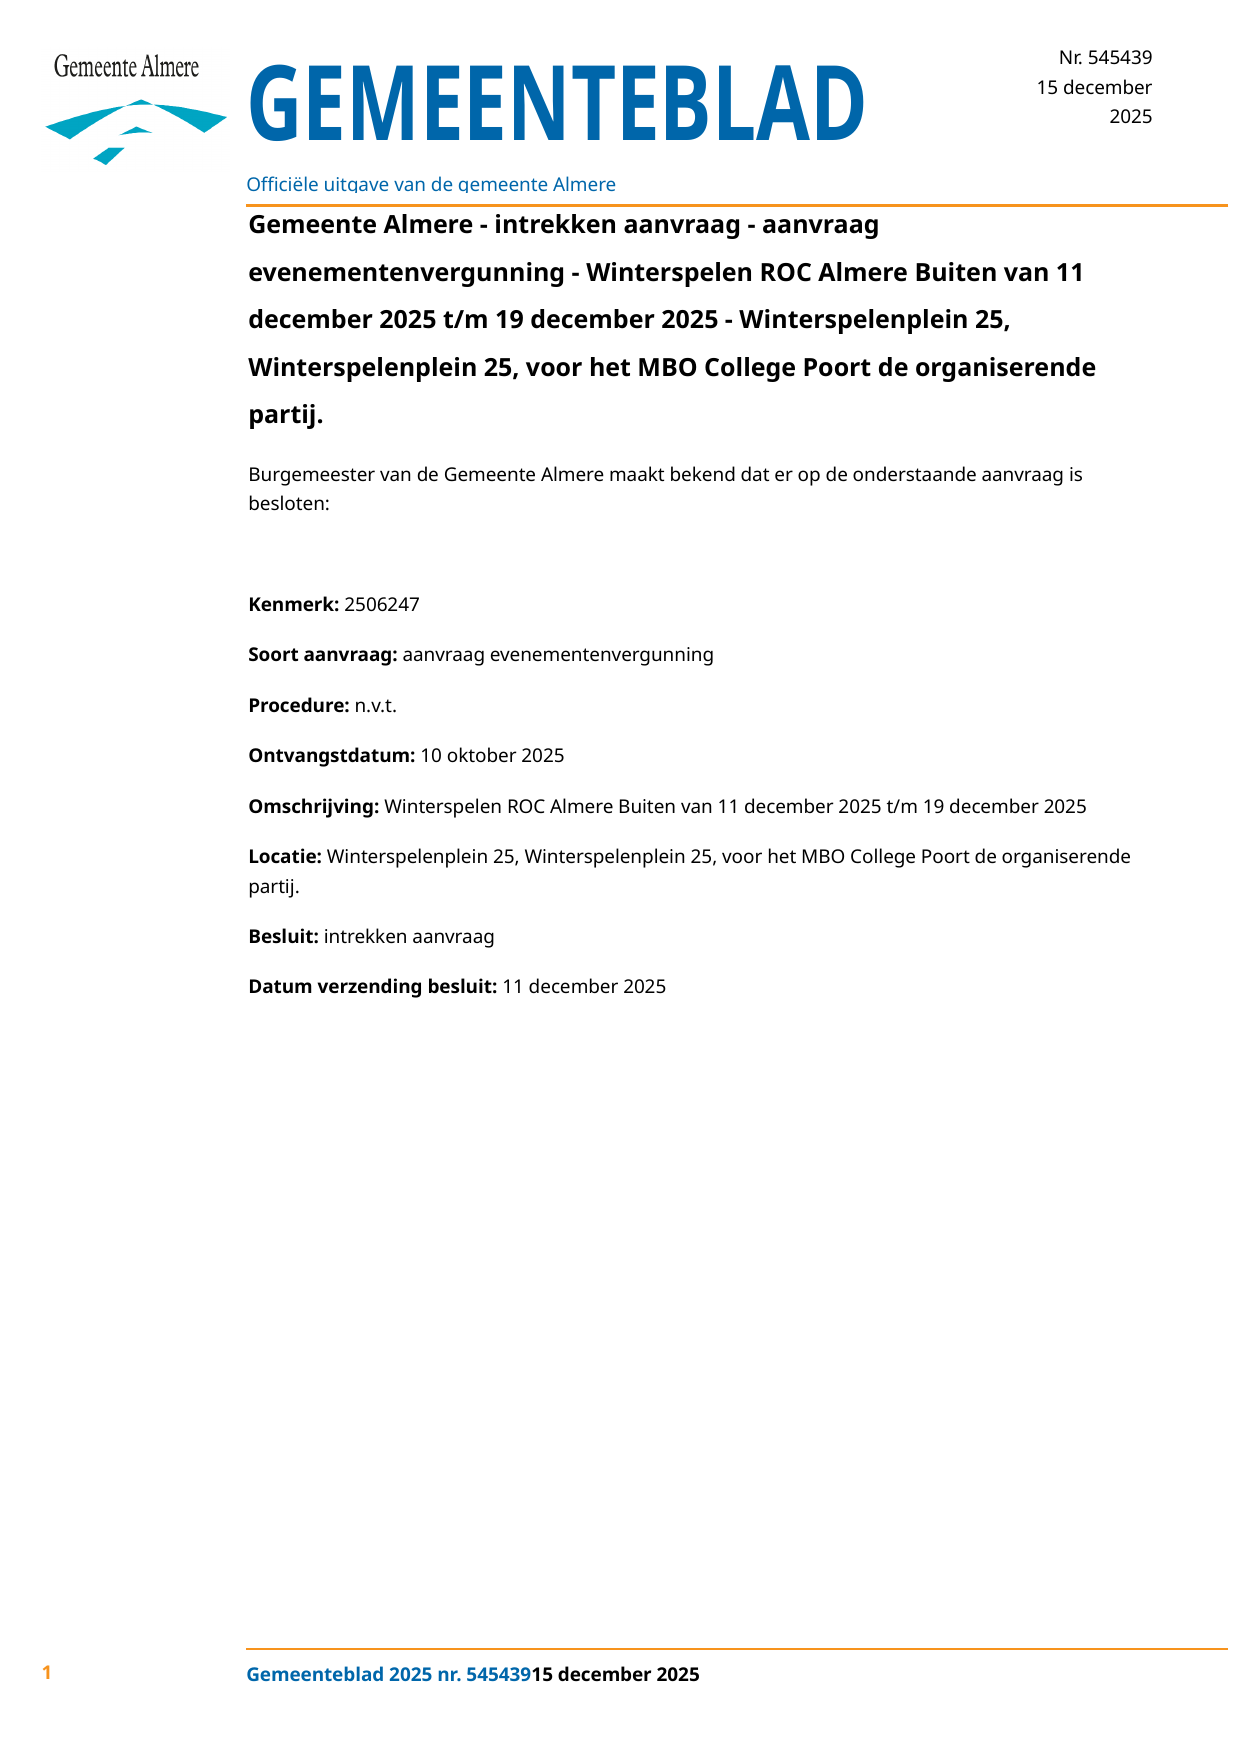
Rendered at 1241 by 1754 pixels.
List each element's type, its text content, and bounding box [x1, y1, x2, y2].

picture [41, 47, 231, 172]
text Procedure: n.v.t. [248, 692, 1152, 718]
text Besluit: intrekken aanvraag [248, 923, 1152, 949]
text Omschrijving: Winterspelen ROC Almere Buiten van 11 december 2025 t/m 19 december 2025 [248, 793, 1152, 818]
text Gemeente Almere - intrekken aanvraag - aanvraag evenementenvergunning - Winterspelen ROC Almere Buiten van 11 december 2025 t/m 19 december 2025 - Winterspelenplein 25, Winterspelenplein 25, voor het MBO College Poort de organiserende partij. [248, 207, 1152, 431]
text Soort aanvraag: aanvraag evenementenvergunning [248, 642, 1152, 667]
text Locatie: Winterspelenplein 25, Winterspelenplein 25, voor het MBO College Poort de organiserende partij. [248, 843, 1152, 898]
text Ontvangstdatum: 10 oktober 2025 [248, 742, 1152, 768]
text Burgemeester van de Gemeente Almere maakt bekend dat er op de onderstaande aanvraag is besloten: [248, 461, 1152, 516]
text Datum verzending besluit: 11 december 2025 [248, 974, 1152, 999]
text Kenmerk: 2506247 [248, 591, 1152, 617]
